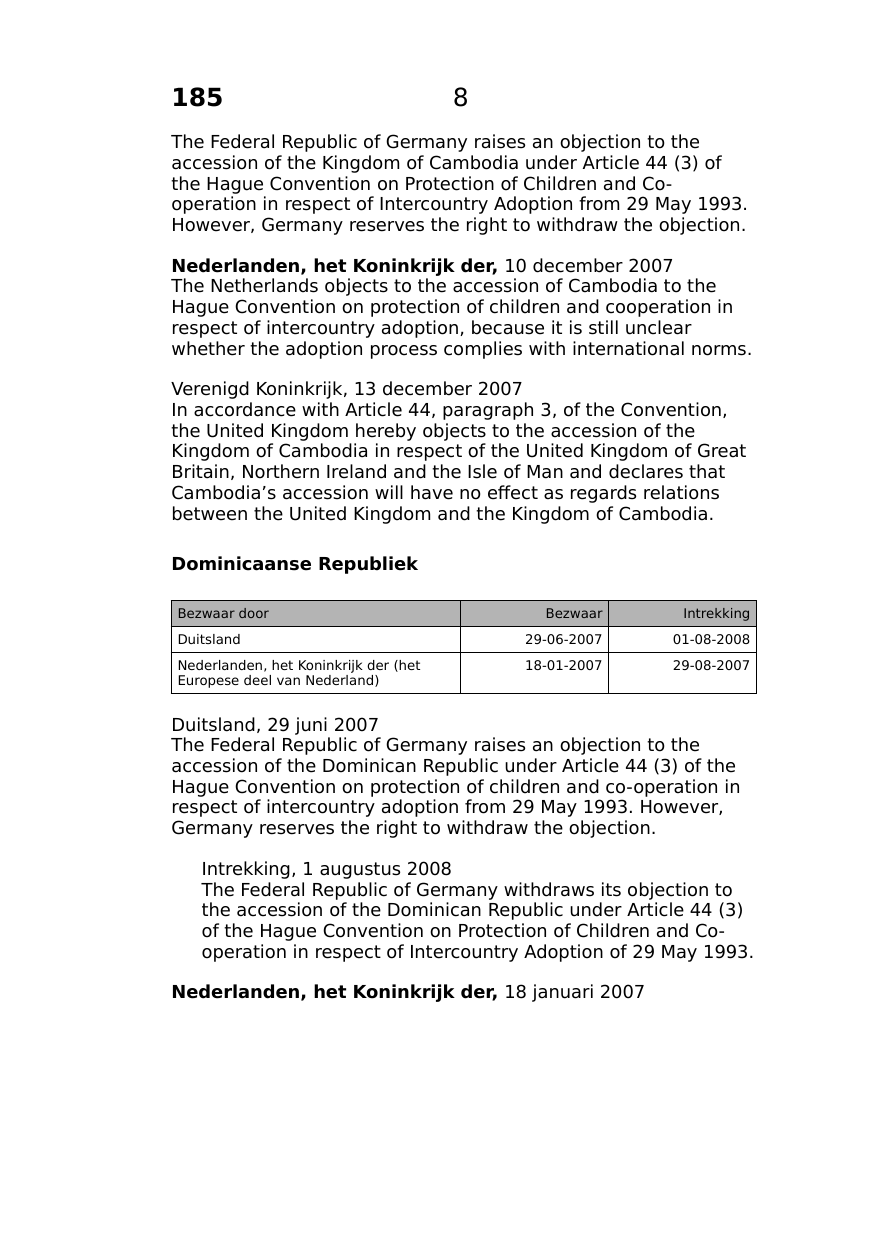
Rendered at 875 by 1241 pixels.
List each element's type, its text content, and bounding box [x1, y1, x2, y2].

text The Netherlands objects to the accession of Cambodia to the Hague Convention on protection of children and cooperation in respect of intercountry adoption, because it is still unclear whether the adoption process complies with international norms. [171, 276, 756, 359]
table_cell 01-08-2008 [609, 627, 756, 652]
table_header Bezwaar [461, 601, 608, 626]
table_cell 29-06-2007 [461, 627, 608, 652]
text Duitsland, 29 juni 2007 [171, 714, 756, 735]
text The Federal Republic of Germany raises an objection to the accession of the Kingdom of Cambodia under Article 44 (3) of the Hague Convention on Protection of Children and Co-operation in respect of Intercountry Adoption from 29 May 1993. However, Germany reserves the right to withdraw the objection. [171, 132, 756, 236]
table_cell Duitsland [172, 627, 460, 652]
text The Federal Republic of Germany raises an objection to the accession of the Dominican Republic under Article 44 (3) of the Hague Convention on protection of children and co-operation in respect of intercountry adoption from 29 May 1993. However, Germany reserves the right to withdraw the objection. [171, 735, 756, 839]
text In accordance with Article 44, paragraph 3, of the Convention, the United Kingdom hereby objects to the accession of the Kingdom of Cambodia in respect of the United Kingdom of Great Britain, Northern Ireland and the Isle of Man and declares that Cambodia’s accession will have no effect as regards relations between the United Kingdom and the Kingdom of Cambodia. [171, 400, 756, 524]
table_header Bezwaar door [172, 601, 460, 626]
table_cell 29-08-2007 [609, 653, 756, 693]
subtitle Dominicaanse Republiek [171, 554, 756, 575]
text The Federal Republic of Germany withdraws its objection to the accession of the Dominican Republic under Article 44 (3) of the Hague Convention on Protection of Children and Co-operation in respect of Intercountry Adoption of 29 May 1993. [201, 879, 756, 962]
text Verenigd Koninkrijk, 13 december 2007 [171, 379, 756, 400]
table_header Intrekking [609, 601, 756, 626]
text Nederlanden, het Koninkrijk der, 18 januari 2007 [171, 982, 756, 1003]
text Nederlanden, het Koninkrijk der, 10 december 2007 [171, 256, 756, 276]
table_cell Nederlanden, het Koninkrijk der (het Europese deel van Nederland) [172, 653, 460, 693]
table_cell 18-01-2007 [461, 653, 608, 693]
text Intrekking, 1 augustus 2008 [201, 859, 756, 879]
